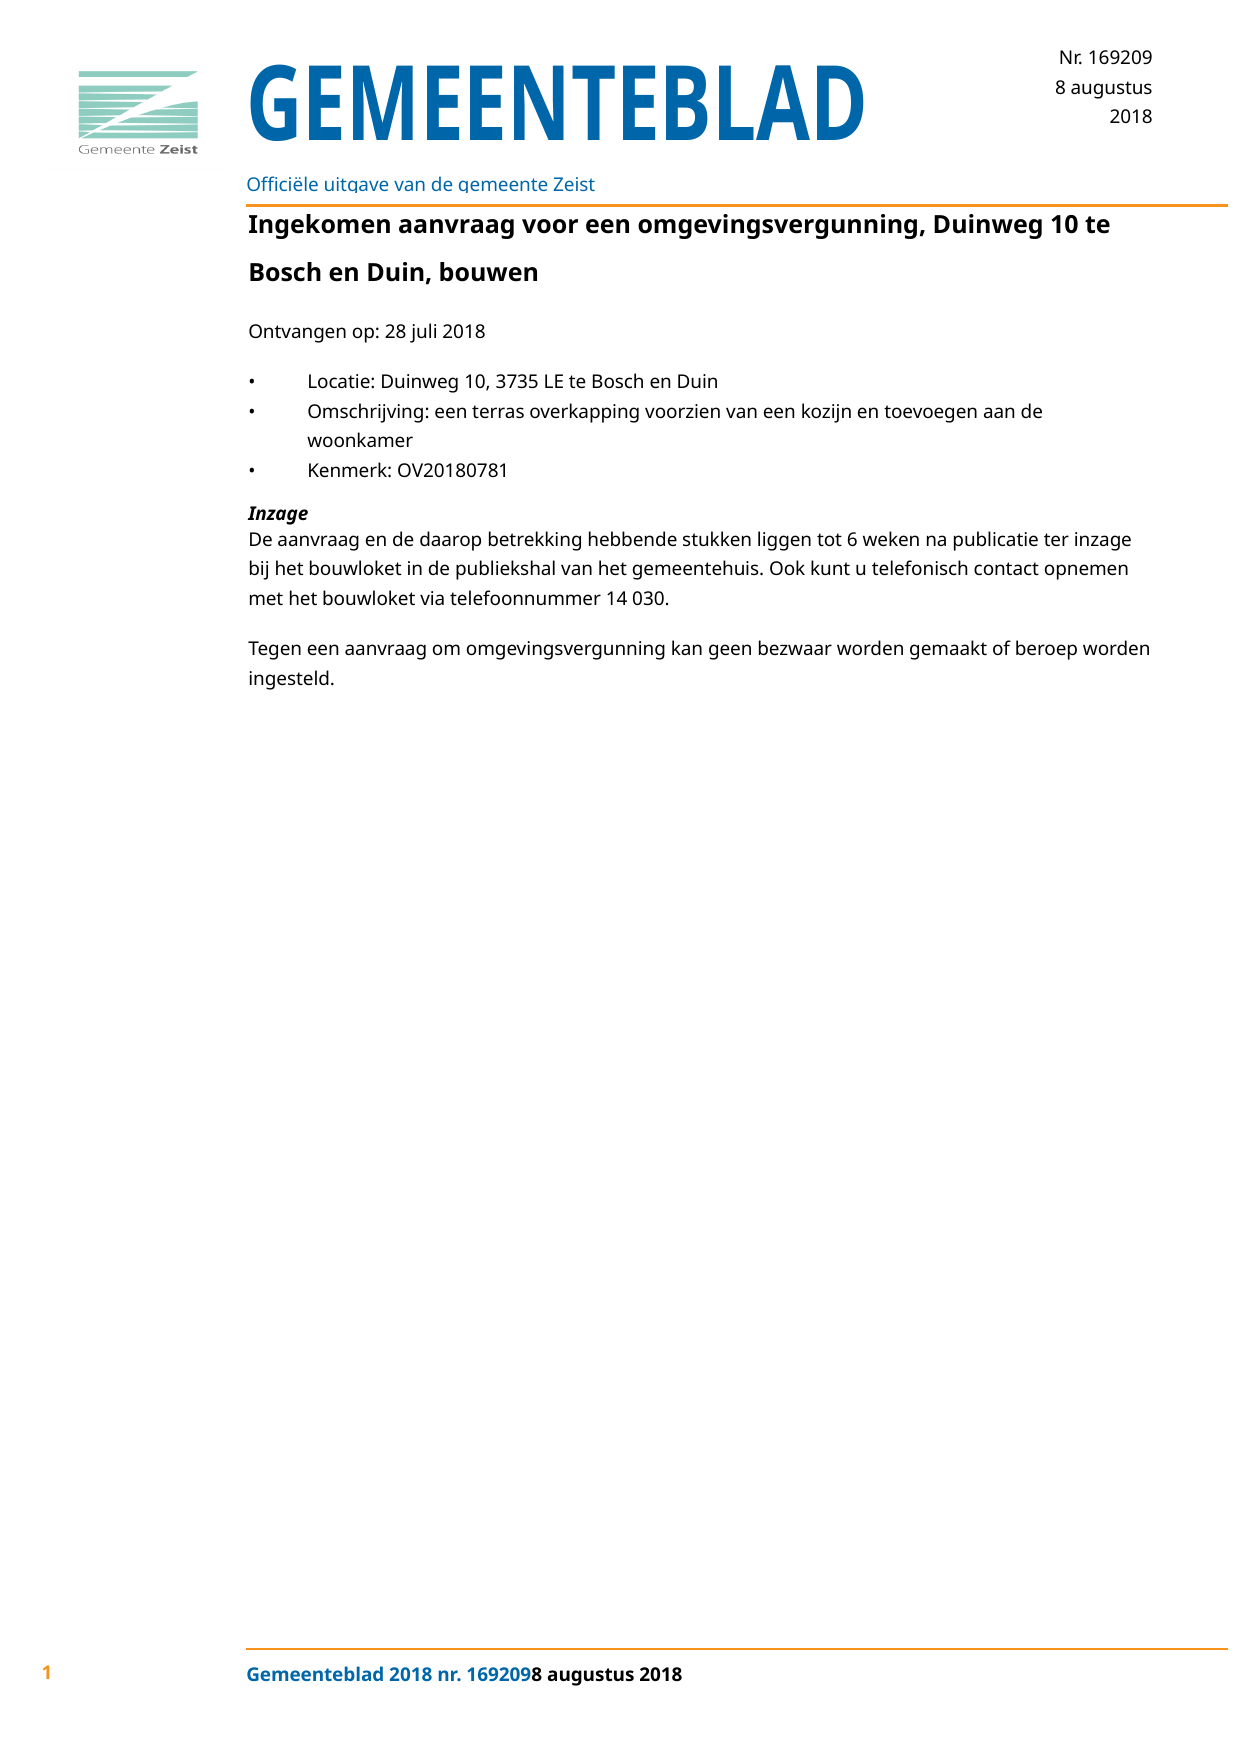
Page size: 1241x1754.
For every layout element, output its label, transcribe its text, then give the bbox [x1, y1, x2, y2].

list Locatie: Duinweg 10, 3735 LE te Bosch en Duin [248, 368, 1152, 394]
text Ingekomen aanvraag voor een omgevingsvergunning, Duinweg 10 te Bosch en Duin, bouwen [248, 207, 1152, 288]
text Ontvangen op: 28 juli 2018 [248, 318, 1152, 344]
list Kenmerk: OV20180781 [248, 457, 1152, 483]
text Tegen een aanvraag om omgevingsvergunning kan geen bezwaar worden gemaakt of beroep worden ingesteld. [248, 636, 1152, 691]
text Inzage [248, 500, 1152, 526]
text De aanvraag en de daarop betrekking hebbende stukken liggen tot 6 weken na publicatie ter inzage bij het bouwloket in de publiekshal van het gemeentehuis. Ook kunt u telefonisch contact opnemen met het bouwloket via telefoonnummer 14 030. [248, 526, 1152, 611]
picture [41, 47, 231, 172]
list Omschrijving: een terras overkapping voorzien van een kozijn en toevoegen aan de woonkamer [248, 398, 1152, 453]
